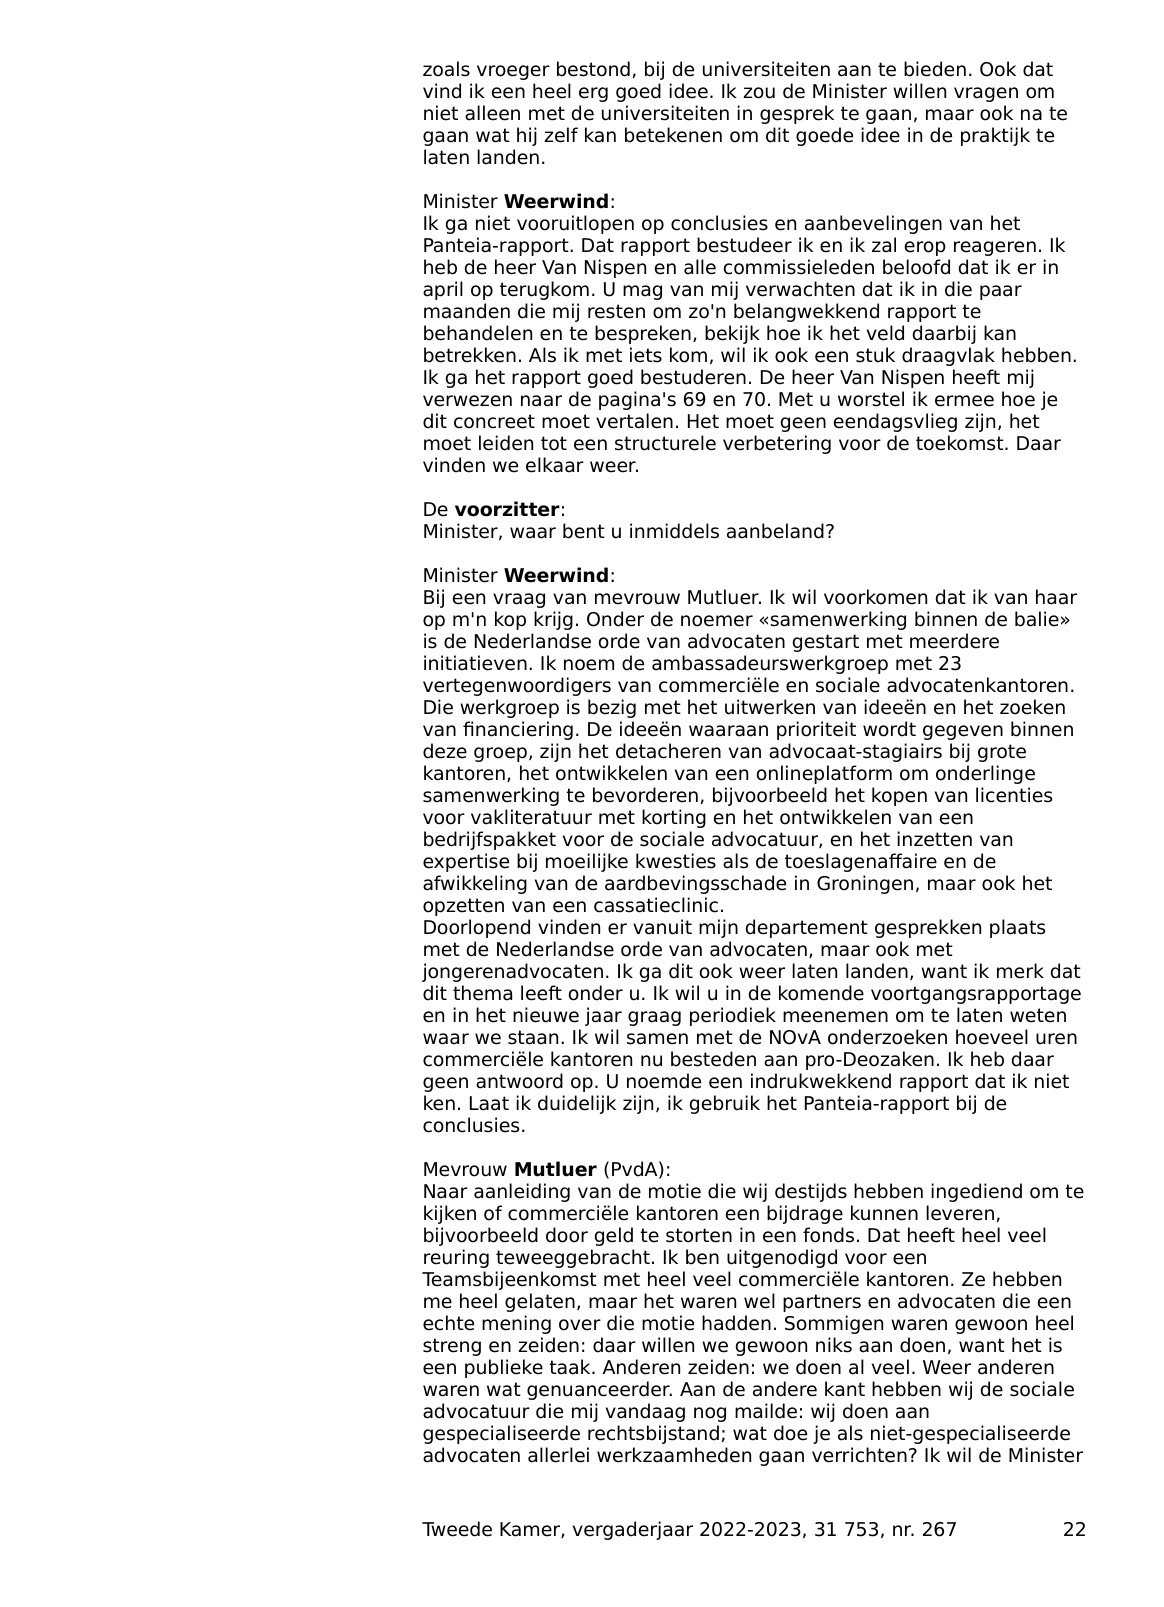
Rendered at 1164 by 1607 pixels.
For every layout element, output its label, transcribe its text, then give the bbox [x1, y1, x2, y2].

text Minister Weerwind: [422, 191, 1087, 213]
text Doorlopend vinden er vanuit mijn departement gesprekken plaats met de Nederlandse orde van advocaten, maar ook met jongerenadvocaten. Ik ga dit ook weer laten landen, want ik merk dat dit thema leeft onder u. Ik wil u in de komende voortgangsrapportage en in het nieuwe jaar graag periodiek meenemen om te laten weten waar we staan. Ik wil samen met de NOvA onderzoeken hoeveel uren commerciële kantoren nu besteden aan pro-Deozaken. Ik heb daar geen antwoord op. U noemde een indrukwekkend rapport dat ik niet ken. Laat ik duidelijk zijn, ik gebruik het Panteia-rapport bij de conclusies. [422, 917, 1087, 1137]
text De voorzitter: [422, 499, 1087, 521]
text Ik ga niet vooruitlopen op conclusies en aanbevelingen van het Panteia-rapport. Dat rapport bestudeer ik en ik zal erop reageren. Ik heb de heer Van Nispen en alle commissieleden beloofd dat ik er in april op terugkom. U mag van mij verwachten dat ik in die paar maanden die mij resten om zo'n belangwekkend rapport te behandelen en te bespreken, bekijk hoe ik het veld daarbij kan betrekken. Als ik met iets kom, wil ik ook een stuk draagvlak hebben. Ik ga het rapport goed bestuderen. De heer Van Nispen heeft mij verwezen naar de pagina's 69 en 70. Met u worstel ik ermee hoe je dit concreet moet vertalen. Het moet geen eendagsvlieg zijn, het moet leiden tot een structurele verbetering voor de toekomst. Daar vinden we elkaar weer. [422, 213, 1087, 477]
text Bij een vraag van mevrouw Mutluer. Ik wil voorkomen dat ik van haar op m'n kop krijg. Onder de noemer «samenwerking binnen de balie» is de Nederlandse orde van advocaten gestart met meerdere initiatieven. Ik noem de ambassadeurswerkgroep met 23 vertegenwoordigers van commerciële en sociale advocatenkantoren. Die werkgroep is bezig met het uitwerken van ideeën en het zoeken van financiering. De ideeën waaraan prioriteit wordt gegeven binnen deze groep, zijn het detacheren van advocaat-stagiairs bij grote kantoren, het ontwikkelen van een onlineplatform om onderlinge samenwerking te bevorderen, bijvoorbeeld het kopen van licenties voor vakliteratuur met korting en het ontwikkelen van een bedrijfspakket voor de sociale advocatuur, en het inzetten van expertise bij moeilijke kwesties als de toeslagenaffaire en de afwikkeling van de aardbevingsschade in Groningen, maar ook het opzetten van een cassatieclinic. [422, 587, 1087, 917]
text zoals vroeger bestond, bij de universiteiten aan te bieden. Ook dat vind ik een heel erg goed idee. Ik zou de Minister willen vragen om niet alleen met de universiteiten in gesprek te gaan, maar ook na te gaan wat hij zelf kan betekenen om dit goede idee in de praktijk te laten landen. [422, 59, 1087, 169]
text Naar aanleiding van de motie die wij destijds hebben ingediend om te kijken of commerciële kantoren een bijdrage kunnen leveren, bijvoorbeeld door geld te storten in een fonds. Dat heeft heel veel reuring teweeggebracht. Ik ben uitgenodigd voor een Teamsbijeenkomst met heel veel commerciële kantoren. Ze hebben me heel gelaten, maar het waren wel partners en advocaten die een echte mening over die motie hadden. Sommigen waren gewoon heel streng en zeiden: daar willen we gewoon niks aan doen, want het is een publieke taak. Anderen zeiden: we doen al veel. Weer anderen waren wat genuanceerder. Aan de andere kant hebben wij de sociale advocatuur die mij vandaag nog mailde: wij doen aan gespecialiseerde rechtsbijstand; wat doe je als niet-gespecialiseerde advocaten allerlei werkzaamheden gaan verrichten? Ik wil de Minister [422, 1181, 1087, 1467]
text Minister, waar bent u inmiddels aanbeland? [422, 521, 1087, 543]
text Minister Weerwind: [422, 565, 1087, 587]
text Mevrouw Mutluer (PvdA): [422, 1159, 1087, 1181]
